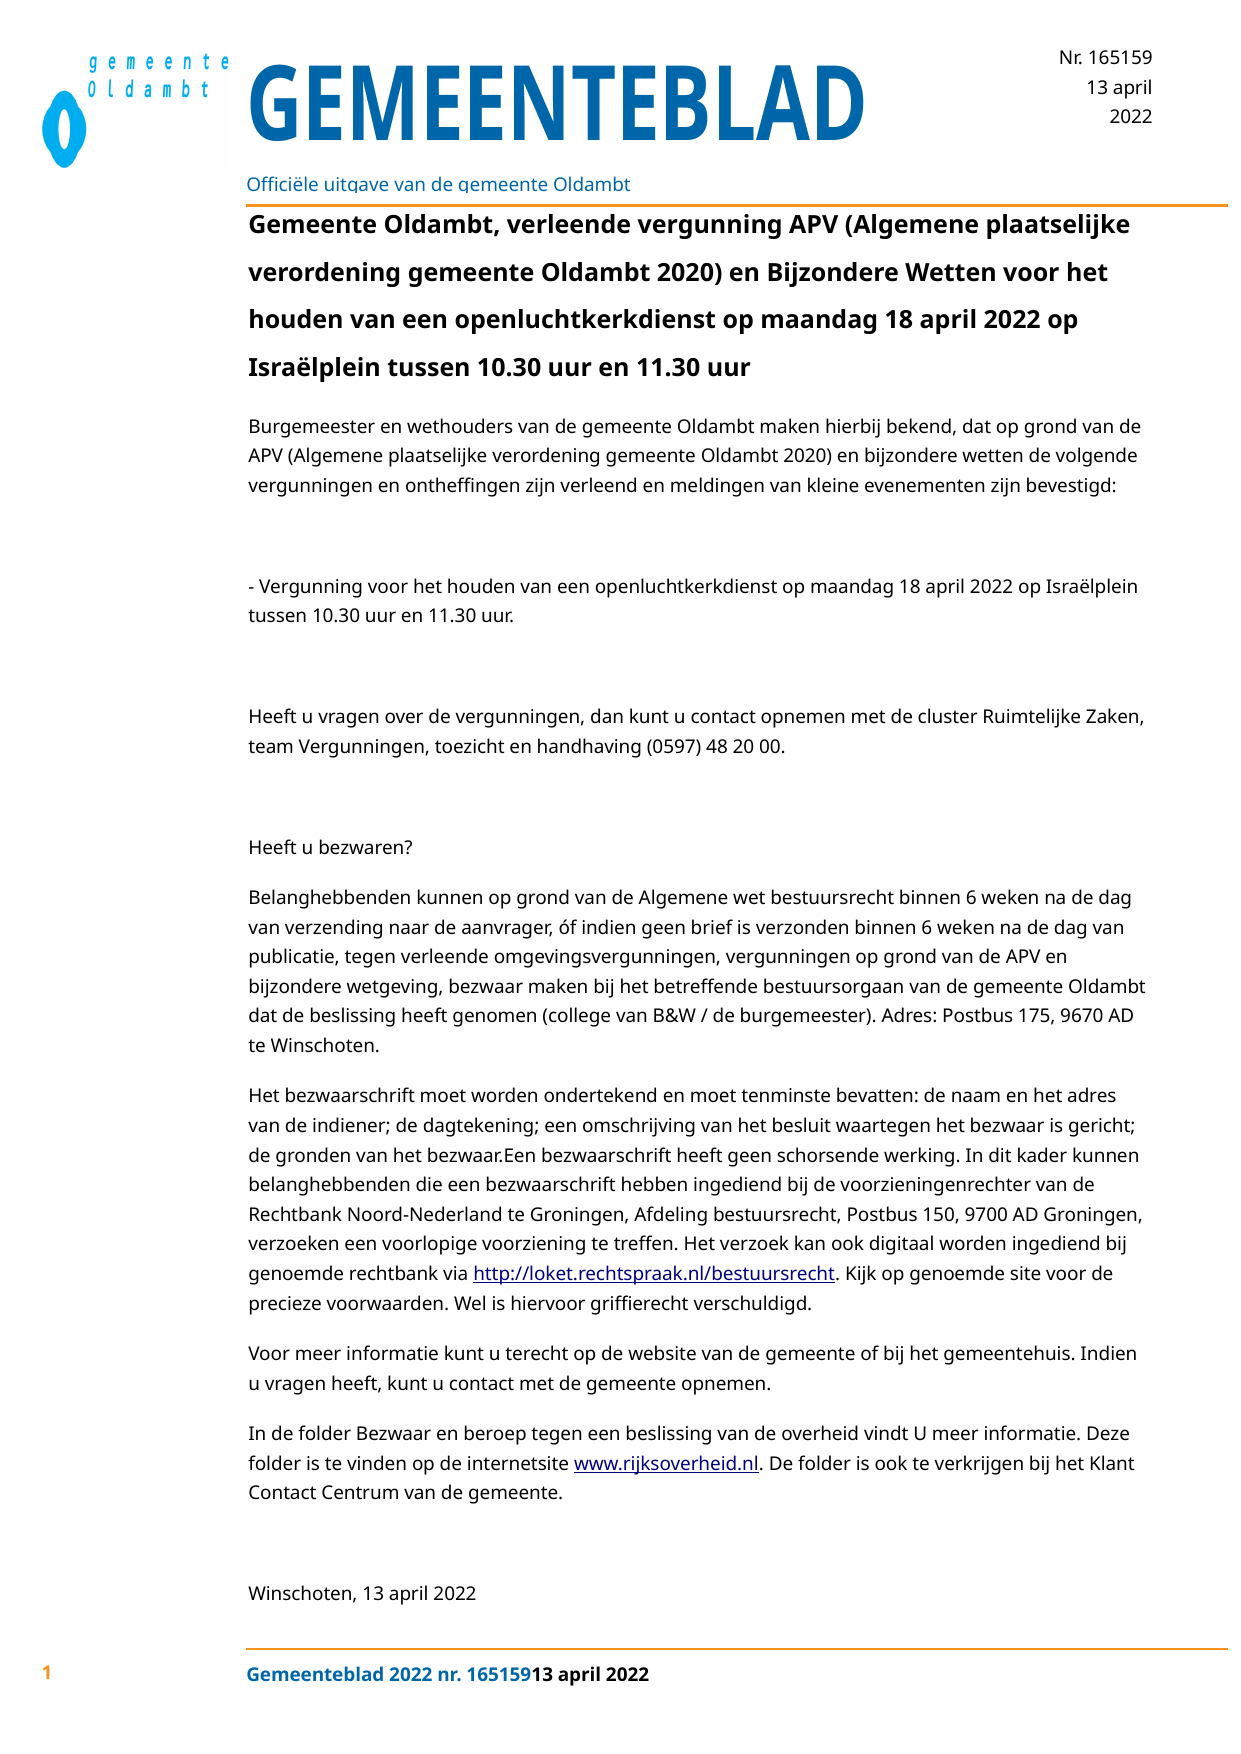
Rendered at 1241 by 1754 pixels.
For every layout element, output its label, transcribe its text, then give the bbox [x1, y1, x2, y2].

text Winschoten, 13 april 2022 [248, 1580, 1152, 1606]
text Burgemeester en wethouders van de gemeente Oldambt maken hierbij bekend, dat op grond van de APV (Algemene plaatselijke verordening gemeente Oldambt 2020) en bijzondere wetten de volgende vergunningen en ontheffingen zijn verleend en meldingen van kleine evenementen zijn bevestigd: [248, 413, 1152, 498]
text Gemeente Oldambt, verleende vergunning APV (Algemene plaatselijke verordening gemeente Oldambt 2020) en Bijzondere Wetten voor het houden van een openluchtkerkdienst op maandag 18 april 2022 op Israëlplein tussen 10.30 uur en 11.30 uur [248, 207, 1152, 384]
picture [41, 47, 231, 172]
text Heeft u vragen over de vergunningen, dan kunt u contact opnemen met de cluster Ruimtelijke Zaken, team Vergunningen, toezicht en handhaving (0597) 48 20 00. [248, 703, 1152, 759]
text Belanghebbenden kunnen op grond van de Algemene wet bestuursrecht binnen 6 weken na de dag van verzending naar de aanvrager, óf indien geen brief is verzonden binnen 6 weken na de dag van publicatie, tegen verleende omgevingsvergunningen, vergunningen op grond van de APV en bijzondere wetgeving, bezwaar maken bij het betreffende bestuursorgaan van de gemeente Oldambt dat de beslissing heeft genomen (college van B&W / de burgemeester). Adres: Postbus 175, 9670 AD te Winschoten. [248, 884, 1152, 1058]
text Voor meer informatie kunt u terecht op de website van de gemeente of bij het gemeentehuis. Indien u vragen heeft, kunt u contact met de gemeente opnemen. [248, 1340, 1152, 1396]
text Heeft u bezwaren? [248, 834, 1152, 860]
text - Vergunning voor het houden van een openluchtkerkdienst op maandag 18 april 2022 op Israëlplein tussen 10.30 uur en 11.30 uur. [248, 573, 1152, 628]
text In de folder Bezwaar en beroep tegen een beslissing van de overheid vindt U meer informatie. Deze folder is te vinden op de internetsite www.rijksoverheid.nl. De folder is ook te verkrijgen bij het Klant Contact Centrum van de gemeente. [248, 1420, 1152, 1505]
text Het bezwaarschrift moet worden ondertekend en moet tenminste bevatten: de naam en het adres van de indiener; de dagtekening; een omschrijving van het besluit waartegen het bezwaar is gericht; de gronden van het bezwaar.Een bezwaarschrift heeft geen schorsende werking. In dit kader kunnen belanghebbenden die een bezwaarschrift hebben ingediend bij de voorzieningenrechter van de Rechtbank Noord-Nederland te Groningen, Afdeling bestuursrecht, Postbus 150, 9700 AD Groningen, verzoeken een voorlopige voorziening te treffen. Het verzoek kan ook digitaal worden ingediend bij genoemde rechtbank via http://loket.rechtspraak.nl/bestuursrecht. Kijk op genoemde site voor de precieze voorwaarden. Wel is hiervoor griffierecht verschuldigd. [248, 1083, 1152, 1316]
